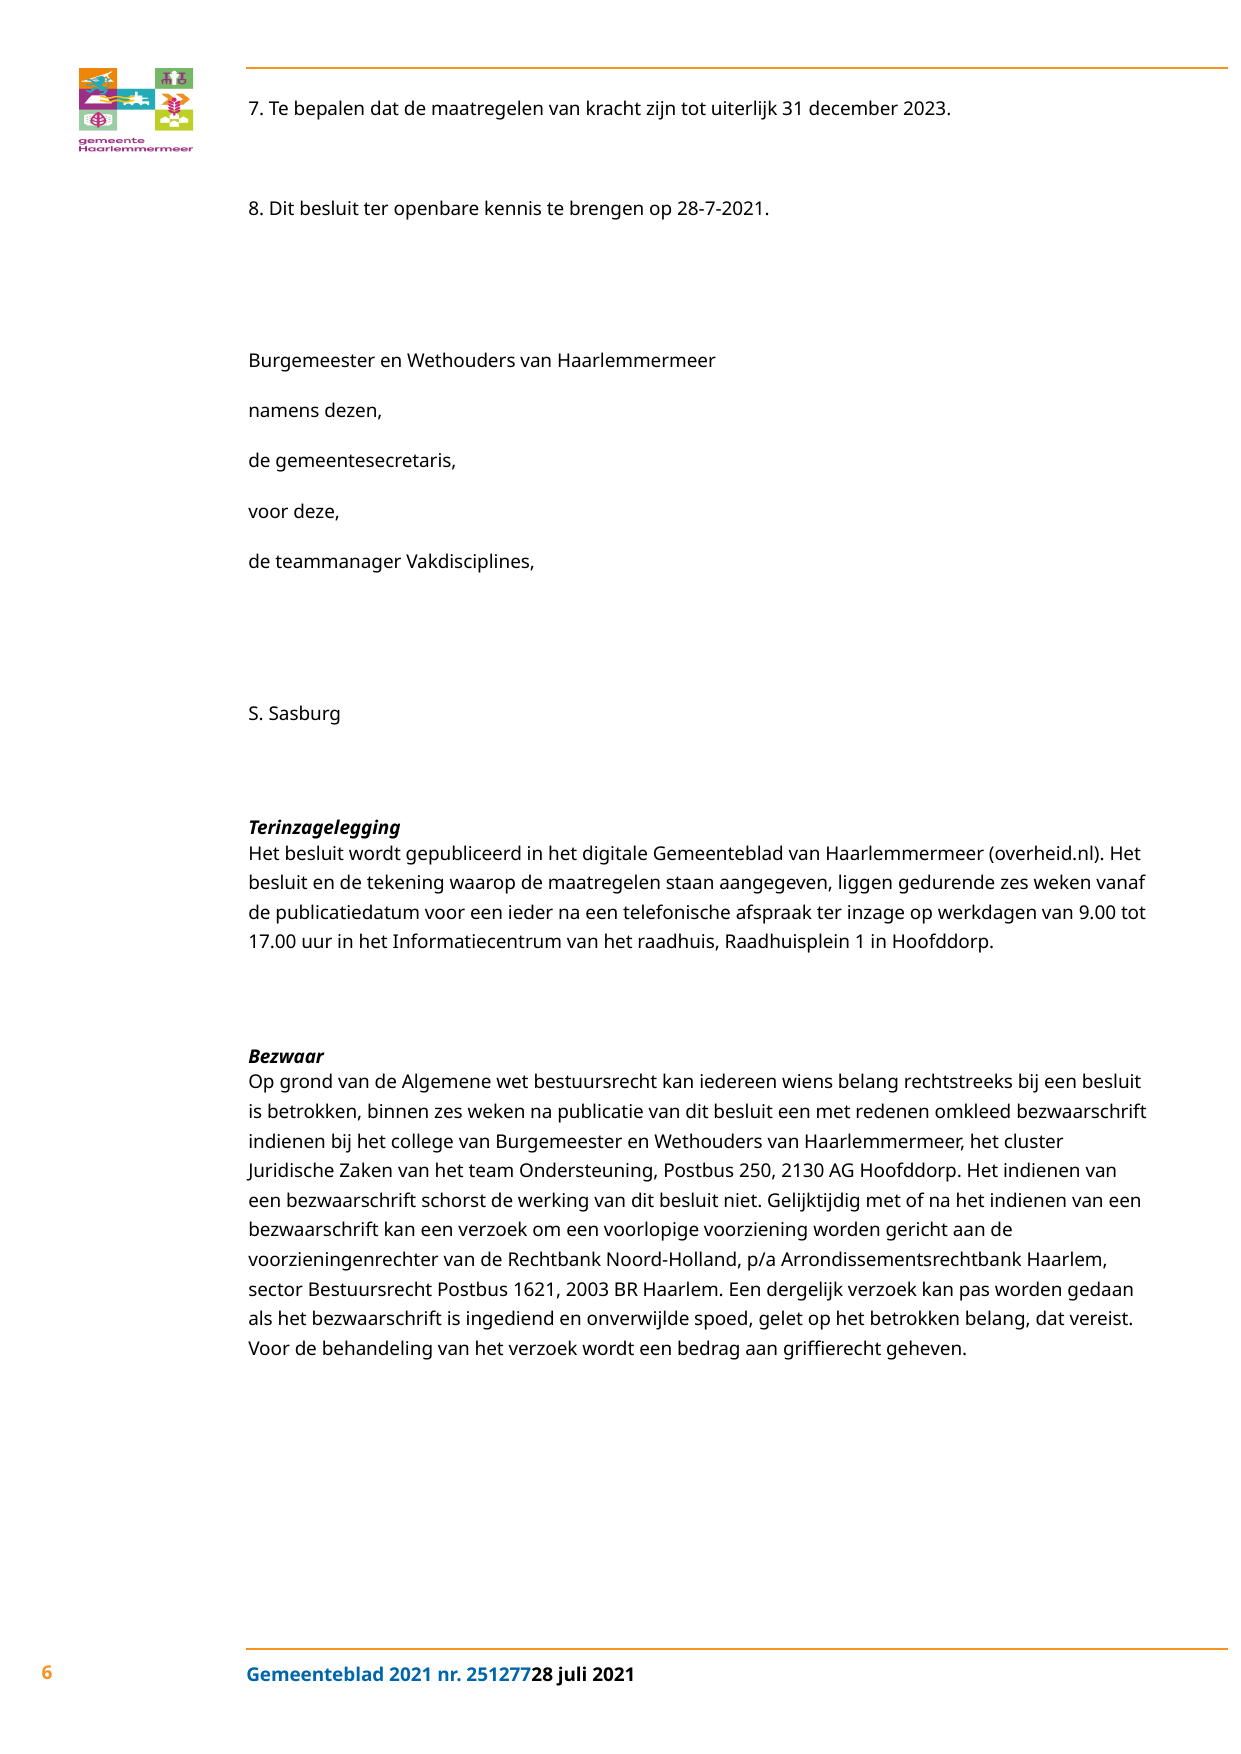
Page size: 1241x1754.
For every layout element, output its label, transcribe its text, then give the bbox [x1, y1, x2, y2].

picture [41, 47, 231, 172]
text 7. Te bepalen dat de maatregelen van kracht zijn tot uiterlijk 31 december 2023. [248, 95, 1152, 121]
text Terinzagelegging [248, 814, 1152, 840]
text de gemeentesecretaris, [248, 448, 1152, 473]
text namens dezen, [248, 397, 1152, 423]
text Het besluit wordt gepubliceerd in het digitale Gemeenteblad van Haarlemmermeer (overheid.nl). Het besluit en de tekening waarop de maatregelen staan aangegeven, liggen gedurende zes weken vanaf de publicatiedatum voor een ieder na een telefonische afspraak ter inzage op werkdagen van 9.00 tot 17.00 uur in het Informatiecentrum van het raadhuis, Raadhuisplein 1 in Hoofddorp. [248, 840, 1152, 954]
text Bezwaar [248, 1043, 1152, 1069]
text S. Sasburg [248, 700, 1152, 726]
text Op grond van de Algemene wet bestuursrecht kan iedereen wiens belang rechtstreeks bij een besluit is betrokken, binnen zes weken na publicatie van dit besluit een met redenen omkleed bezwaarschrift indienen bij het college van Burgemeester en Wethouders van Haarlemmermeer, het cluster Juridische Zaken van het team Ondersteuning, Postbus 250, 2130 AG Hoofddorp. Het indienen van een bezwaarschrift schorst de werking van dit besluit niet. Gelijktijdig met of na het indienen van een bezwaarschrift kan een verzoek om een voorlopige voorziening worden gericht aan de voorzieningenrechter van de Rechtbank Noord-Holland, p/a Arrondissementsrechtbank Haarlem, sector Bestuursrecht Postbus 1621, 2003 BR Haarlem. Een dergelijk verzoek kan pas worden gedaan als het bezwaarschrift is ingediend en onverwijlde spoed, gelet op het betrokken belang, dat vereist. Voor de behandeling van het verzoek wordt een bedrag aan griffierecht geheven. [248, 1069, 1152, 1361]
text de teammanager Vakdisciplines, [248, 548, 1152, 574]
text 8. Dit besluit ter openbare kennis te brengen op 28-7-2021. [248, 196, 1152, 221]
text Burgemeester en Wethouders van Haarlemmermeer [248, 347, 1152, 373]
text voor deze, [248, 498, 1152, 524]
